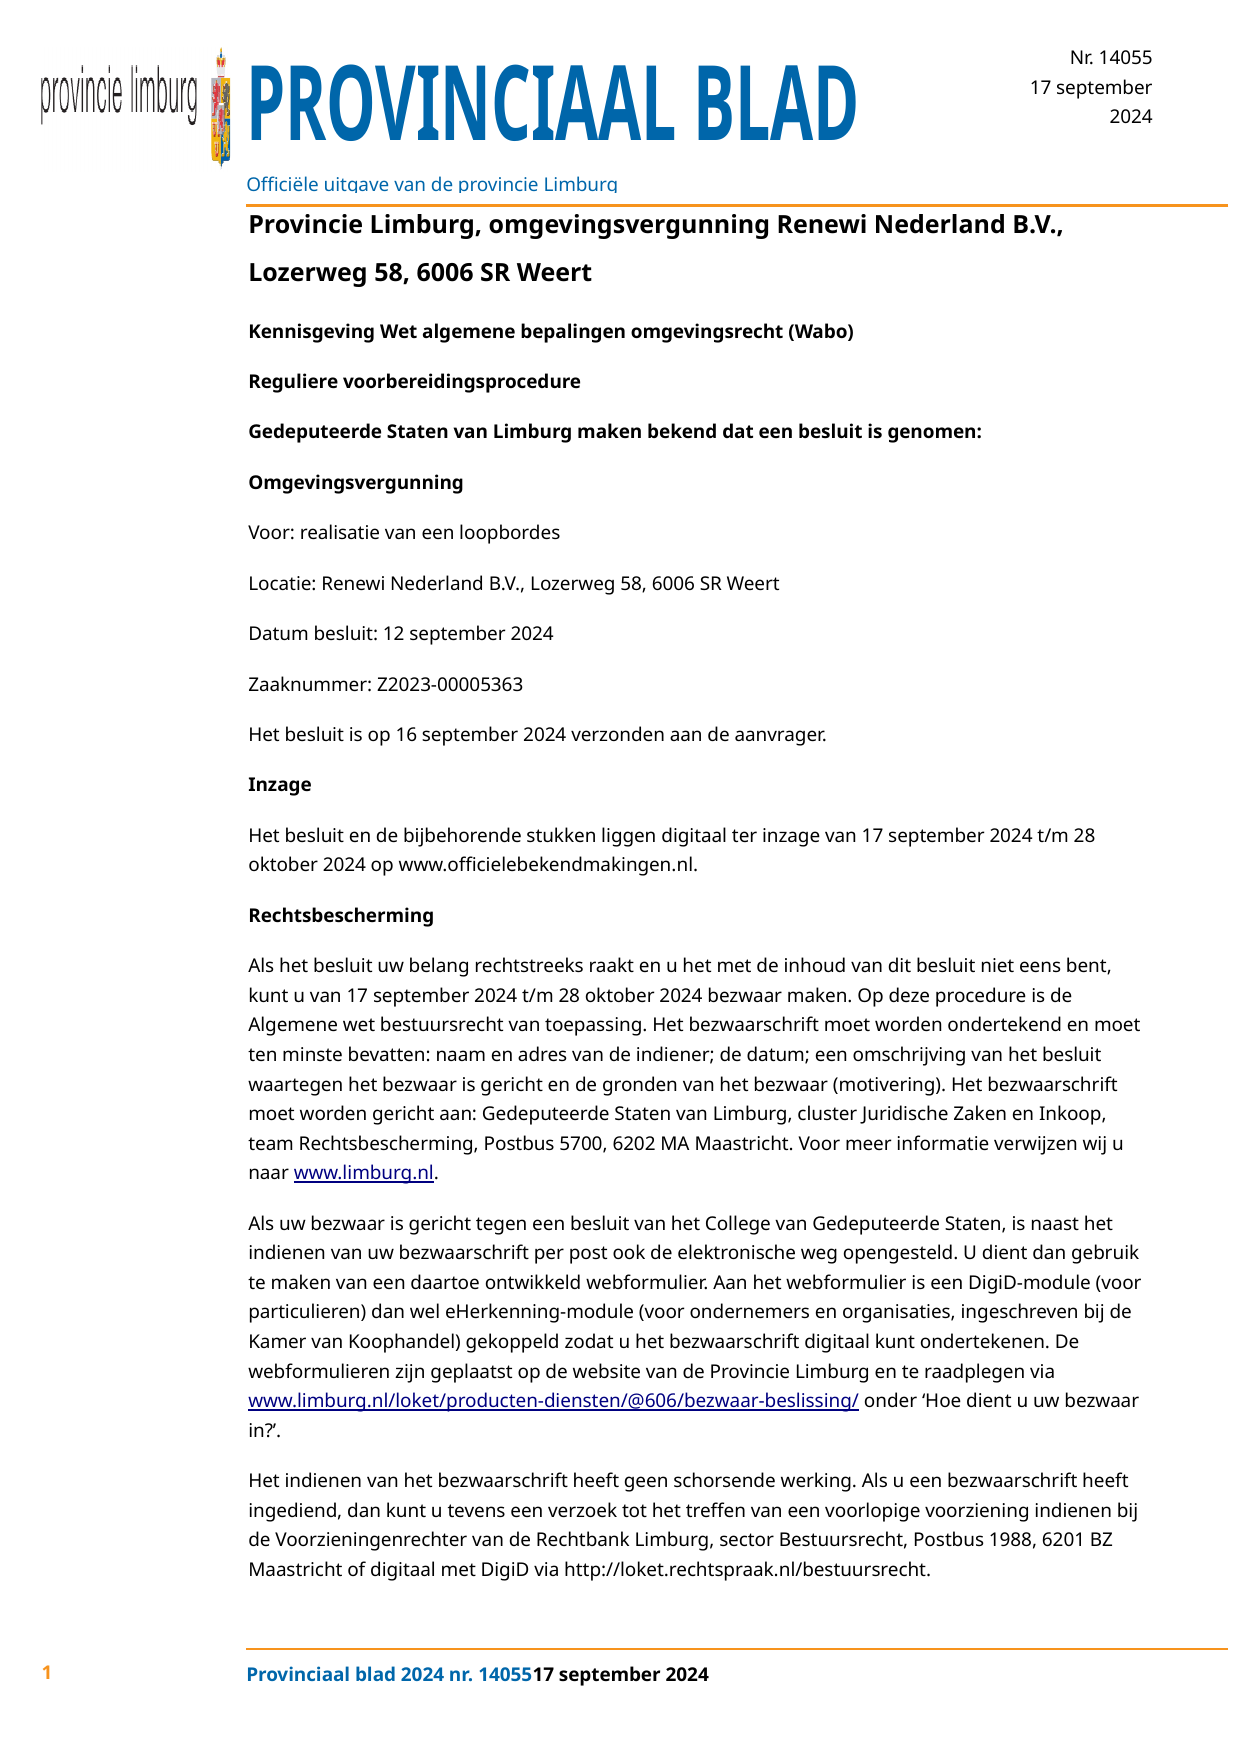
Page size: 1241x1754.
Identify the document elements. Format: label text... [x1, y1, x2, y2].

text Locatie: Renewi Nederland B.V., Lozerweg 58, 6006 SR Weert [248, 570, 1152, 596]
text Het indienen van het bezwaarschrift heeft geen schorsende werking. Als u een bezwaarschrift heeft ingediend, dan kunt u tevens een verzoek tot het treffen van een voorlopige voorziening indienen bij de Voorzieningenrechter van de Rechtbank Limburg, sector Bestuursrecht, Postbus 1988, 6201 BZ Maastricht of digitaal met DigiD via http://loket.rechtspraak.nl/bestuursrecht. [248, 1467, 1152, 1582]
text Voor: realisatie van een loopbordes [248, 519, 1152, 545]
text Rechtsbescherming [248, 902, 1152, 928]
text Als uw bezwaar is gericht tegen een besluit van het College van Gedeputeerde Staten, is naast het indienen van uw bezwaarschrift per post ook de elektronische weg opengesteld. U dient dan gebruik te maken van een daartoe ontwikkeld webformulier. Aan het webformulier is een DigiD-module (voor particulieren) dan wel eHerkenning-module (voor ondernemers en organisaties, ingeschreven bij de Kamer van Koophandel) gekoppeld zodat u het bezwaarschrift digitaal kunt ondertekenen. De webformulieren zijn geplaatst op de website van de Provincie Limburg en te raadplegen via www.limburg.nl/loket/producten-diensten/@606/bezwaar-beslissing/ onder ‘Hoe dient u uw bezwaar in?’. [248, 1210, 1152, 1443]
text Omgevingsvergunning [248, 469, 1152, 495]
text Het besluit en de bijbehorende stukken liggen digitaal ter inzage van 17 september 2024 t/m 28 oktober 2024 op www.officielebekendmakingen.nl. [248, 822, 1152, 877]
text Reguliere voorbereidingsprocedure [248, 368, 1152, 394]
picture [41, 47, 231, 172]
text Datum besluit: 12 september 2024 [248, 620, 1152, 646]
text Het besluit is op 16 september 2024 verzonden aan de aanvrager. [248, 721, 1152, 747]
text Kennisgeving Wet algemene bepalingen omgevingsrecht (Wabo) [248, 318, 1152, 344]
text Gedeputeerde Staten van Limburg maken bekend dat een besluit is genomen: [248, 419, 1152, 444]
text Zaaknummer: Z2023-00005363 [248, 671, 1152, 697]
text Provincie Limburg, omgevingsvergunning Renewi Nederland B.V., Lozerweg 58, 6006 SR Weert [248, 207, 1152, 288]
text Als het besluit uw belang rechtstreeks raakt en u het met de inhoud van dit besluit niet eens bent, kunt u van 17 september 2024 t/m 28 oktober 2024 bezwaar maken. Op deze procedure is de Algemene wet bestuursrecht van toepassing. Het bezwaarschrift moet worden ondertekend en moet ten minste bevatten: naam en adres van de indiener; de datum; een omschrijving van het besluit waartegen het bezwaar is gericht en de gronden van het bezwaar (motivering). Het bezwaarschrift moet worden gericht aan: Gedeputeerde Staten van Limburg, cluster Juridische Zaken en Inkoop, team Rechtsbescherming, Postbus 5700, 6202 MA Maastricht. Voor meer informatie verwijzen wij u naar www.limburg.nl. [248, 952, 1152, 1185]
text Inzage [248, 772, 1152, 797]
